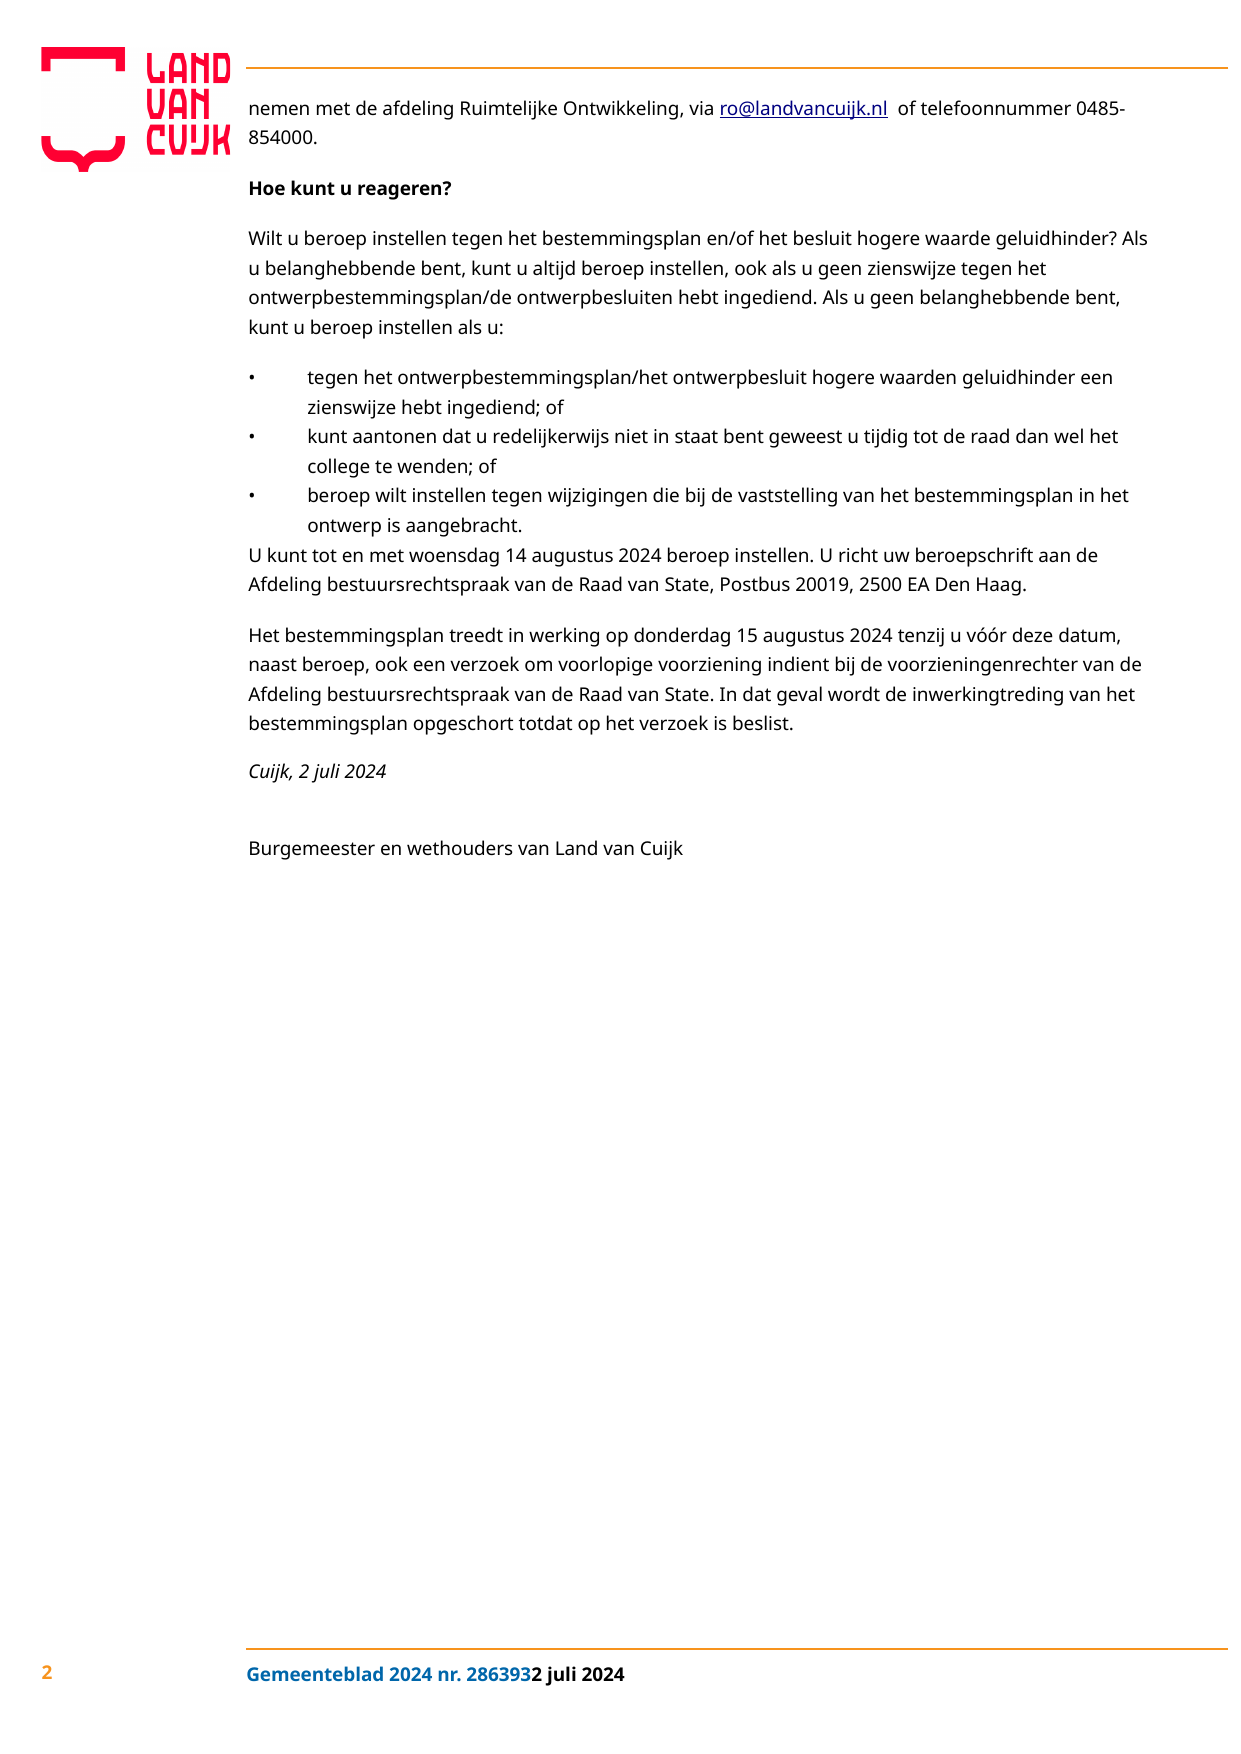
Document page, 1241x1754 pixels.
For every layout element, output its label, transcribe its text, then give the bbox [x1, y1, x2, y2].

text Het bestemmingsplan treedt in werking op donderdag 15 augustus 2024 tenzij u vóór deze datum, naast beroep, ook een verzoek om voorlopige voorziening indient bij de voorzieningenrechter van de Afdeling bestuursrechtspraak van de Raad van State. In dat geval wordt de inwerkingtreding van het bestemmingsplan opgeschort totdat op het verzoek is beslist. [248, 622, 1152, 736]
text Hoe kunt u reageren? [248, 175, 1152, 201]
text U kunt tot en met woensdag 14 augustus 2024 beroep instellen. U richt uw beroepschrift aan de Afdeling bestuursrechtspraak van de Raad van State, Postbus 20019, 2500 EA Den Haag. [248, 542, 1152, 597]
text Burgemeester en wethouders van Land van Cuijk [248, 836, 1152, 861]
list beroep wilt instellen tegen wijzigingen die bij de vaststelling van het bestemmingsplan in het ontwerp is aangebracht. [248, 483, 1152, 538]
picture [41, 47, 231, 172]
list kunt aantonen dat u redelijkerwijs niet in staat bent geweest u tijdig tot de raad dan wel het college te wenden; of [248, 423, 1152, 479]
text Cuijk, 2 juli 2024 [248, 758, 1152, 784]
text nemen met de afdeling Ruimtelijke Ontwikkeling, via ro@landvancuijk.nl of telefoonnummer 0485-854000. [248, 95, 1152, 150]
list tegen het ontwerpbestemmingsplan/het ontwerpbesluit hogere waarden geluidhinder een zienswijze hebt ingediend; of [248, 364, 1152, 420]
text Wilt u beroep instellen tegen het bestemmingsplan en/of het besluit hogere waarde geluidhinder? Als u belanghebbende bent, kunt u altijd beroep instellen, ook als u geen zienswijze tegen het ontwerpbestemmingsplan/de ontwerpbesluiten hebt ingediend. Als u geen belanghebbende bent, kunt u beroep instellen als u: [248, 225, 1152, 340]
